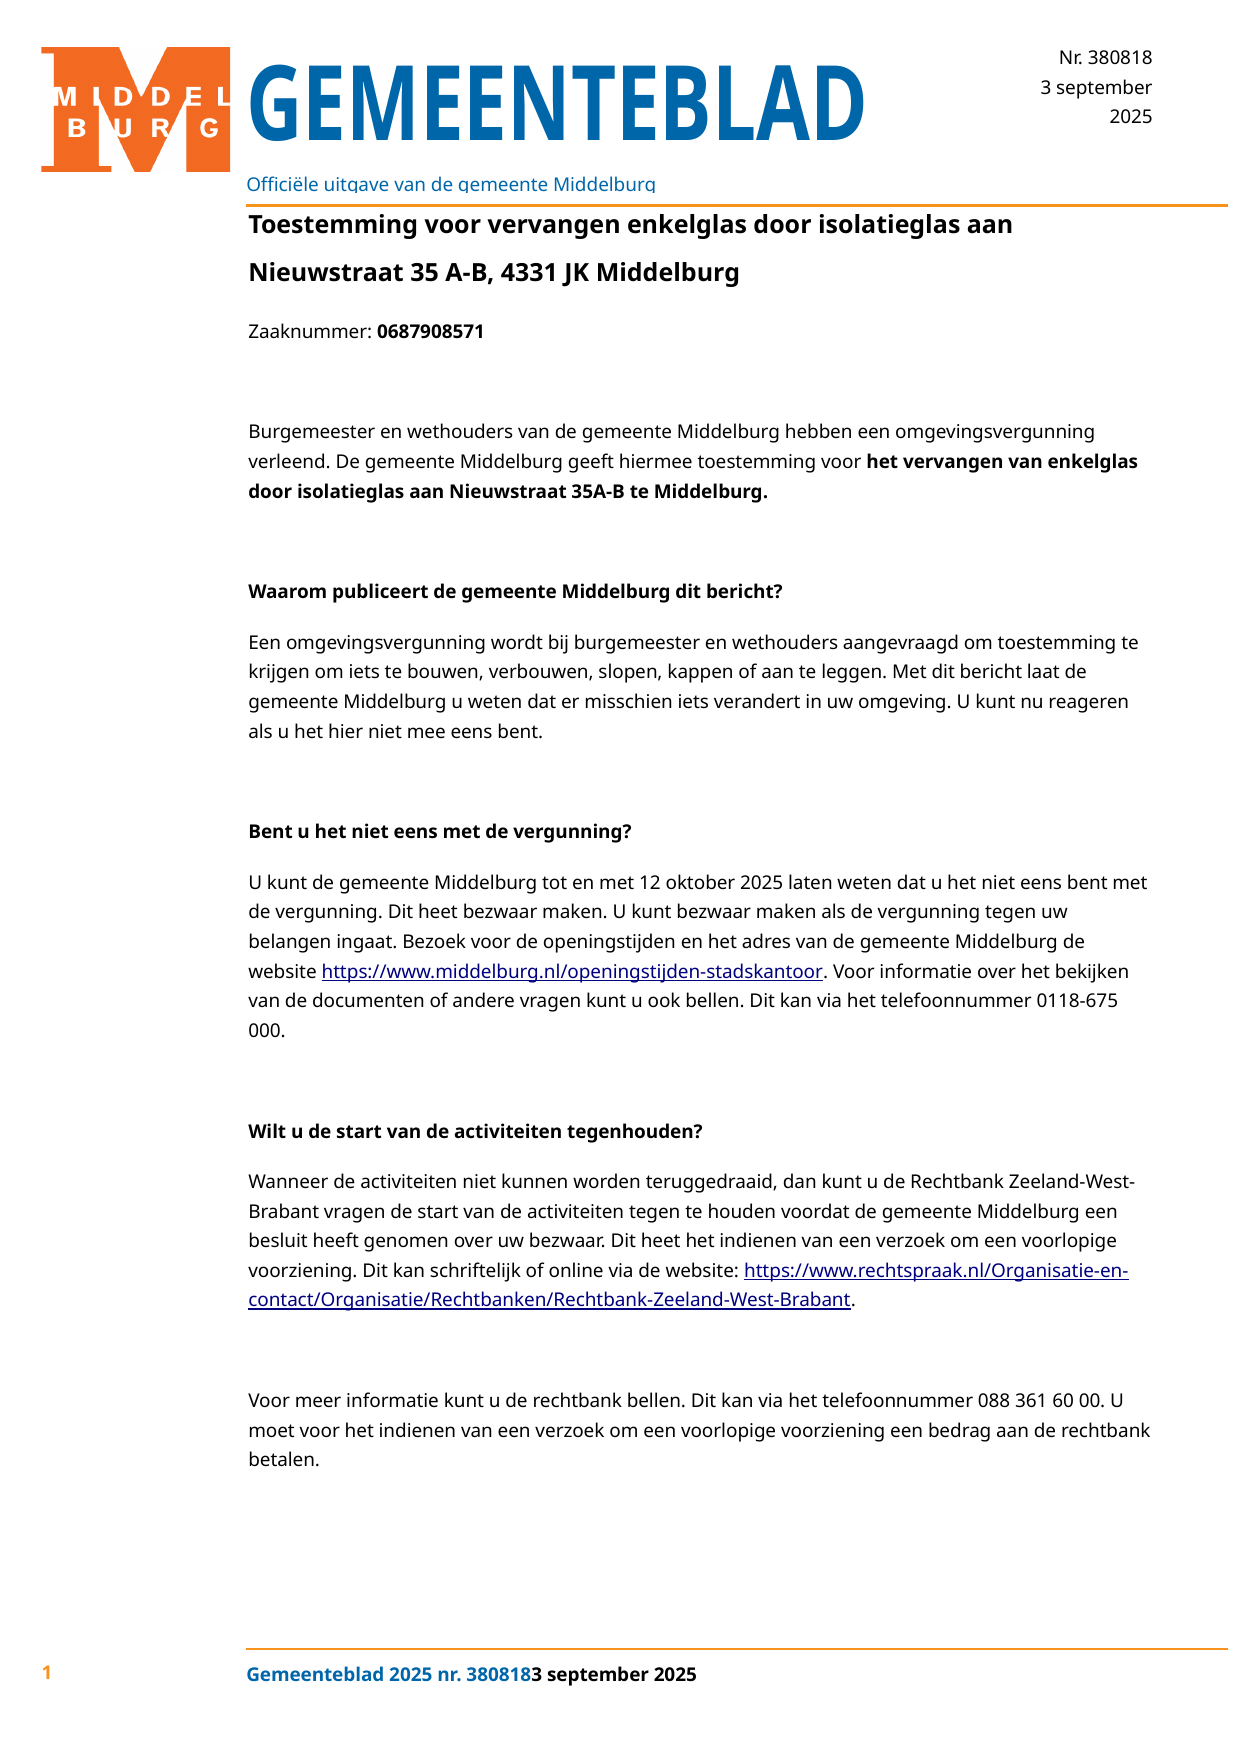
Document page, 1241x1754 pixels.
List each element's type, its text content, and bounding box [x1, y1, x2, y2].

text U kunt de gemeente Middelburg tot en met 12 oktober 2025 laten weten dat u het niet eens bent met de vergunning. Dit heet bezwaar maken. U kunt bezwaar maken als de vergunning tegen uw belangen ingaat. Bezoek voor de openingstijden en het adres van de gemeente Middelburg de website https://www.middelburg.nl/openingstijden-stadskantoor. Voor informatie over het bekijken van de documenten of andere vragen kunt u ook bellen. Dit kan via het telefoonnummer 0118-675 000. [248, 869, 1152, 1043]
text Wilt u de start van de activiteiten tegenhouden? [248, 1118, 1152, 1144]
text Een omgevingsvergunning wordt bij burgemeester en wethouders aangevraagd om toestemming te krijgen om iets te bouwen, verbouwen, slopen, kappen of aan te leggen. Met dit bericht laat de gemeente Middelburg u weten dat er misschien iets verandert in uw omgeving. U kunt nu reageren als u het hier niet mee eens bent. [248, 629, 1152, 744]
text Wanneer de activiteiten niet kunnen worden teruggedraaid, dan kunt u de Rechtbank Zeeland-West-Brabant vragen de start van de activiteiten tegen te houden voordat de gemeente Middelburg een besluit heeft genomen over uw bezwaar. Dit heet het indienen van een verzoek om een voorlopige voorziening. Dit kan schriftelijk of online via de website: https://www.rechtspraak.nl/Organisatie-en-contact/Organisatie/Rechtbanken/Rechtbank-Zeeland-West-Brabant. [248, 1168, 1152, 1312]
text Burgemeester en wethouders van de gemeente Middelburg hebben een omgevingsvergunning verleend. De gemeente Middelburg geeft hiermee toestemming voor het vervangen van enkelglas door isolatieglas aan Nieuwstraat 35A-B te Middelburg. [248, 419, 1152, 504]
text Toestemming voor vervangen enkelglas door isolatieglas aan Nieuwstraat 35 A-B, 4331 JK Middelburg [248, 207, 1152, 288]
picture [41, 47, 231, 172]
text Voor meer informatie kunt u de rechtbank bellen. Dit kan via het telefoonnummer 088 361 60 00. U moet voor het indienen van een verzoek om een voorlopige voorziening een bedrag aan de rechtbank betalen. [248, 1387, 1152, 1472]
text Waarom publiceert de gemeente Middelburg dit bericht? [248, 579, 1152, 604]
text Zaaknummer: 0687908571 [248, 318, 1152, 344]
text Bent u het niet eens met de vergunning? [248, 819, 1152, 844]
